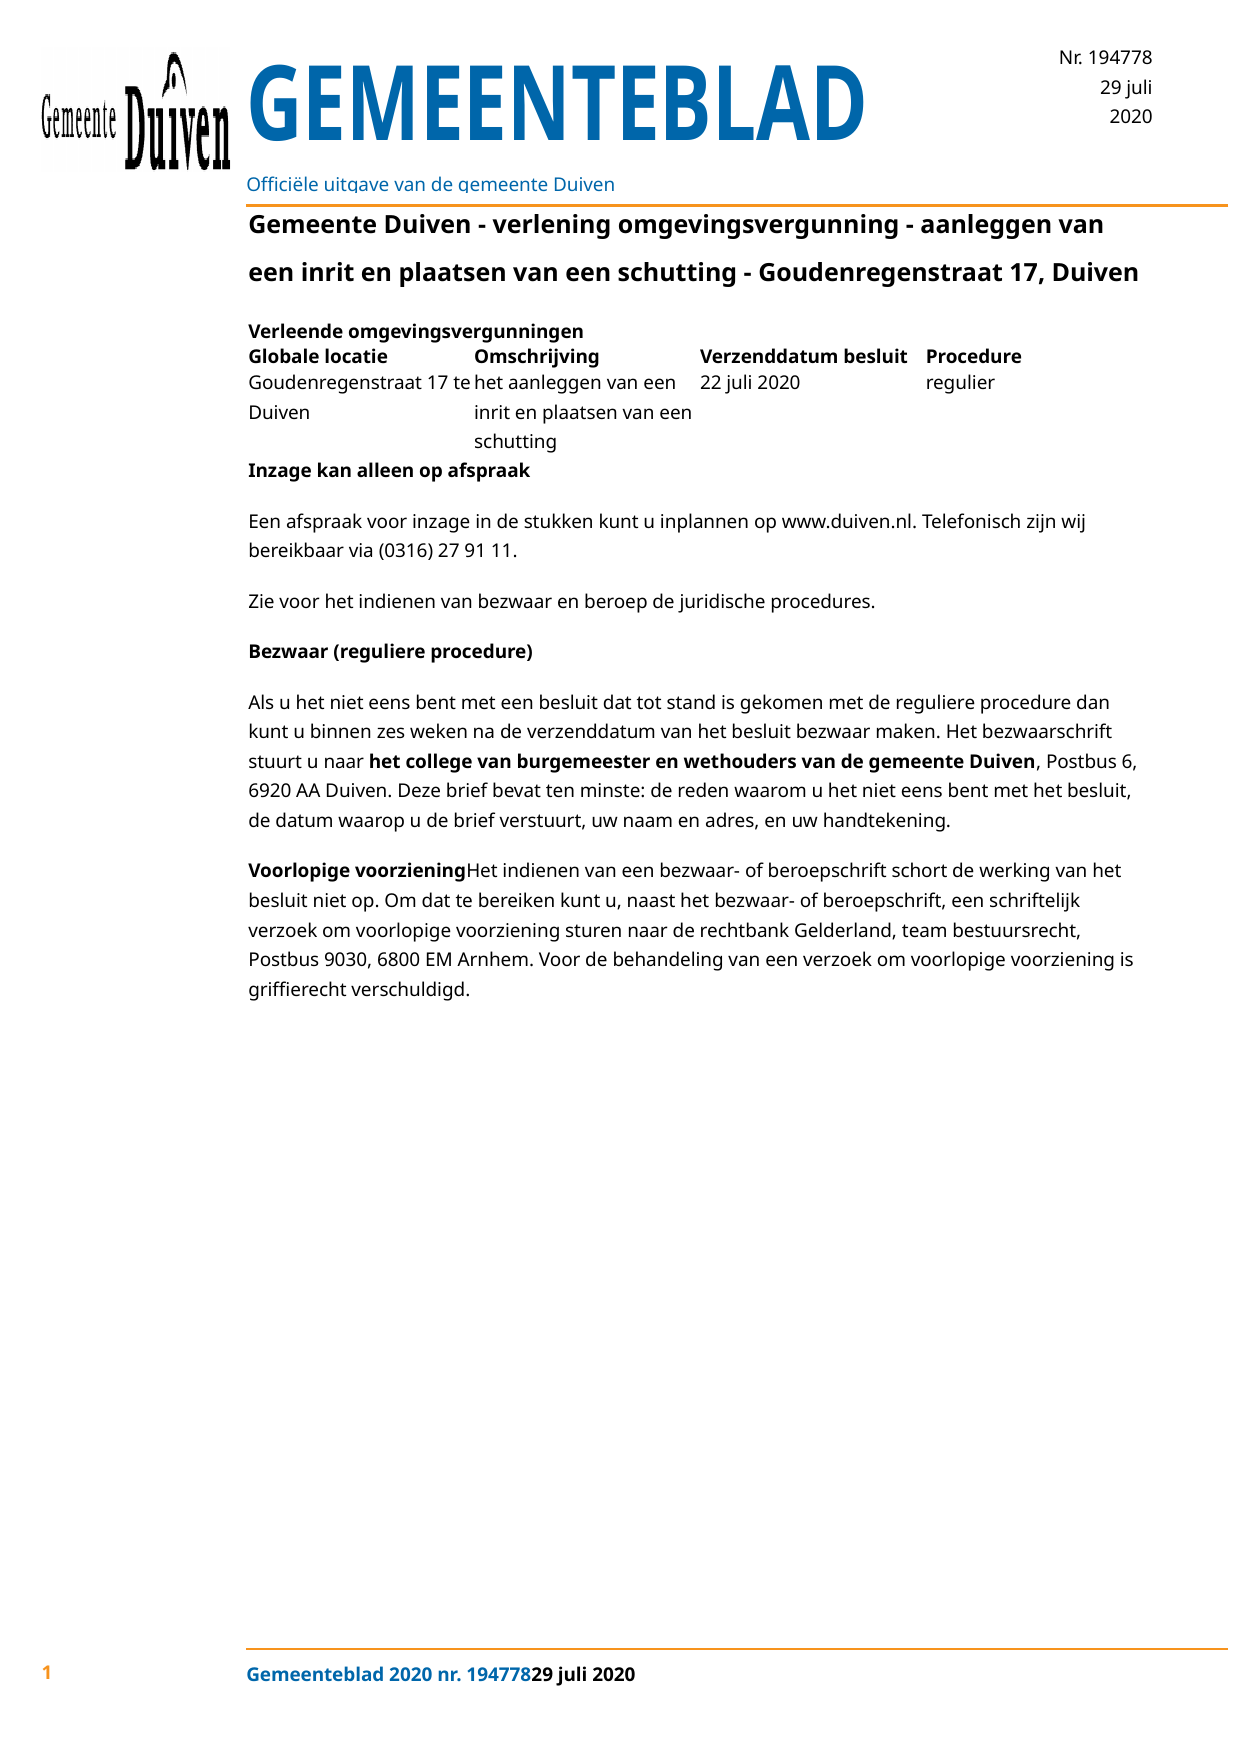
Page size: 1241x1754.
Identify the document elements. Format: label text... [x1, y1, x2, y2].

text Als u het niet eens bent met een besluit dat tot stand is gekomen met de reguliere procedure dan kunt u binnen zes weken na de verzenddatum van het besluit bezwaar maken. Het bezwaarschrift stuurt u naar het college van burgemeester en wethouders van de gemeente Duiven, Postbus 6, 6920 AA Duiven. Deze brief bevat ten minste: de reden waarom u het niet eens bent met het besluit, de datum waarop u de brief verstuurt, uw naam en adres, en uw handtekening. [248, 689, 1152, 833]
picture [41, 47, 231, 172]
table_cell Procedure [926, 344, 1152, 369]
table_cell Omschrijving [474, 344, 700, 369]
table_cell het aanleggen van een inrit en plaatsen van een schutting [474, 370, 700, 454]
table_header Verleende omgevingsvergunningen [248, 318, 1152, 344]
text Gemeente Duiven - verlening omgevingsvergunning - aanleggen van een inrit en plaatsen van een schutting - Goudenregenstraat 17, Duiven [248, 207, 1152, 288]
table_cell 22 juli 2020 [700, 370, 926, 454]
text Voorlopige voorzieningHet indienen van een bezwaar- of beroepschrift schort de werking van het besluit niet op. Om dat te bereiken kunt u, naast het bezwaar- of beroepschrift, een schriftelijk verzoek om voorlopige voorziening sturen naar de rechtbank Gelderland, team bestuursrecht, Postbus 9030, 6800 EM Arnhem. Voor de behandeling van een verzoek om voorlopige voorziening is griffierecht verschuldigd. [248, 858, 1152, 1002]
table_cell Globale locatie [248, 344, 474, 369]
table_cell Goudenregenstraat 17 te Duiven [248, 370, 474, 454]
text Inzage kan alleen op afspraak [248, 458, 1152, 483]
text Bezwaar (reguliere procedure) [248, 638, 1152, 664]
text Een afspraak voor inzage in de stukken kunt u inplannen op www.duiven.nl. Telefonisch zijn wij bereikbaar via (0316) 27 91 11. [248, 508, 1152, 563]
text Zie voor het indienen van bezwaar en beroep de juridische procedures. [248, 588, 1152, 614]
table_cell Verzenddatum besluit [700, 344, 926, 369]
table_cell regulier [926, 370, 1152, 454]
